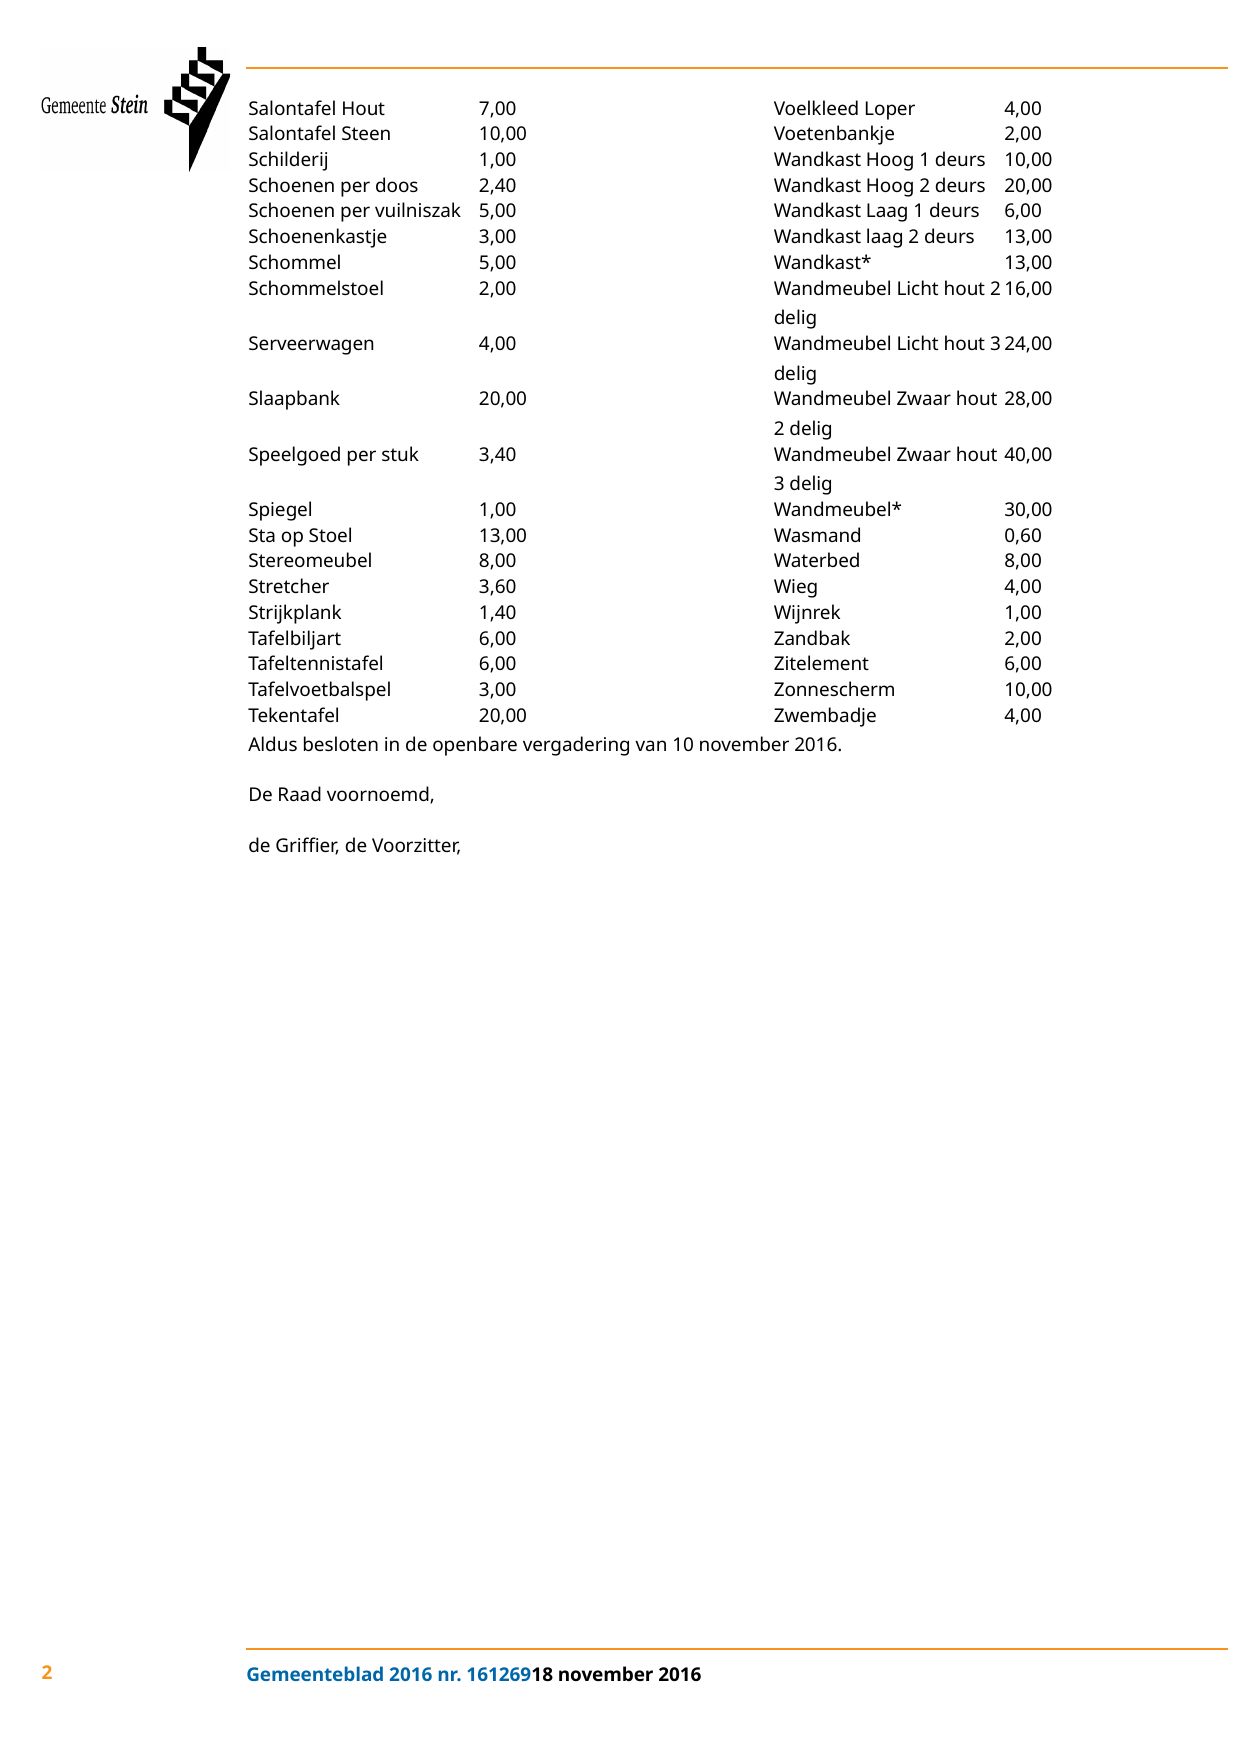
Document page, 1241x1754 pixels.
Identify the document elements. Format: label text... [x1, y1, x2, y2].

table_cell Tekentafel [248, 702, 479, 728]
table_cell [626, 386, 773, 441]
text de Griffier, de Voorzitter, [248, 832, 1152, 857]
table_cell [626, 522, 773, 548]
text De Raad voornoemd, [248, 781, 1152, 807]
table_cell 4,00 [1004, 573, 1152, 599]
table_cell Wandkast Hoog 2 deurs [774, 172, 1004, 198]
table_cell 13,00 [1004, 224, 1152, 249]
table_cell 20,00 [479, 702, 626, 728]
picture [41, 47, 231, 172]
table_cell 5,00 [479, 198, 626, 223]
table_cell Wandmeubel Licht hout 3 delig [774, 330, 1004, 386]
table_cell Zonnescherm [774, 676, 1004, 702]
table_cell 10,00 [479, 121, 626, 146]
table_cell Schoenen per doos [248, 172, 479, 198]
table_cell 40,00 [1004, 441, 1152, 496]
table_cell 2,00 [1004, 625, 1152, 651]
table_cell Stereomeubel [248, 548, 479, 573]
table_cell Zandbak [774, 625, 1004, 651]
table_cell Wandmeubel* [774, 496, 1004, 522]
table_cell [626, 599, 773, 625]
table_cell Wandmeubel Zwaar hout 3 delig [774, 441, 1004, 496]
table_cell 16,00 [1004, 275, 1152, 330]
table_cell Voetenbankje [774, 121, 1004, 146]
table_cell 28,00 [1004, 386, 1152, 441]
table_cell 20,00 [479, 386, 626, 441]
table_cell [626, 121, 773, 146]
table_cell 13,00 [479, 522, 626, 548]
table_cell Wieg [774, 573, 1004, 599]
table_cell [626, 330, 773, 386]
table_cell 10,00 [1004, 676, 1152, 702]
table_cell Schoenen per vuilniszak [248, 198, 479, 223]
table_cell Tafeltennistafel [248, 651, 479, 676]
table_cell Wandkast* [774, 249, 1004, 275]
table_cell [626, 224, 773, 249]
table_cell 20,00 [1004, 172, 1152, 198]
table_cell Salontafel Steen [248, 121, 479, 146]
table_cell [626, 573, 773, 599]
table_cell Wandkast Hoog 1 deurs [774, 146, 1004, 172]
table_cell 13,00 [1004, 249, 1152, 275]
table_cell Tafelvoetbalspel [248, 676, 479, 702]
table_cell Zitelement [774, 651, 1004, 676]
table_cell [626, 95, 773, 121]
table_cell Stretcher [248, 573, 479, 599]
table_cell [626, 702, 773, 728]
table_cell [626, 198, 773, 223]
table_cell Wandkast Laag 1 deurs [774, 198, 1004, 223]
table_cell 2,40 [479, 172, 626, 198]
table_cell Speelgoed per stuk [248, 441, 479, 496]
text Aldus besloten in de openbare vergadering van 10 november 2016. [248, 731, 1152, 757]
table_cell 0,60 [1004, 522, 1152, 548]
table_cell 2,00 [479, 275, 626, 330]
table_cell Schommel [248, 249, 479, 275]
table_cell Sta op Stoel [248, 522, 479, 548]
table_cell 8,00 [479, 548, 626, 573]
table_cell Schilderij [248, 146, 479, 172]
table_cell 6,00 [1004, 198, 1152, 223]
table_cell 10,00 [1004, 146, 1152, 172]
table_cell [626, 172, 773, 198]
table_cell Zwembadje [774, 702, 1004, 728]
table_cell Wandmeubel Zwaar hout 2 delig [774, 386, 1004, 441]
table_cell [626, 249, 773, 275]
table_cell [626, 625, 773, 651]
table_cell Schommelstoel [248, 275, 479, 330]
table_cell 24,00 [1004, 330, 1152, 386]
table_cell Waterbed [774, 548, 1004, 573]
table_cell 30,00 [1004, 496, 1152, 522]
table_cell 3,60 [479, 573, 626, 599]
table_cell 4,00 [1004, 95, 1152, 121]
table_cell Voelkleed Loper [774, 95, 1004, 121]
table_cell 2,00 [1004, 121, 1152, 146]
table_cell Strijkplank [248, 599, 479, 625]
table_cell 1,00 [479, 496, 626, 522]
table_cell Salontafel Hout [248, 95, 479, 121]
table_cell 3,00 [479, 224, 626, 249]
table_cell 3,00 [479, 676, 626, 702]
table_cell Wasmand [774, 522, 1004, 548]
table_cell [626, 146, 773, 172]
table_cell 6,00 [1004, 651, 1152, 676]
table_cell Serveerwagen [248, 330, 479, 386]
table_cell Wijnrek [774, 599, 1004, 625]
table_cell 4,00 [479, 330, 626, 386]
table_cell Wandkast laag 2 deurs [774, 224, 1004, 249]
table_cell [626, 441, 773, 496]
table_cell Tafelbiljart [248, 625, 479, 651]
table_cell 5,00 [479, 249, 626, 275]
table_cell 1,00 [479, 146, 626, 172]
table_cell 1,40 [479, 599, 626, 625]
table_cell Wandmeubel Licht hout 2 delig [774, 275, 1004, 330]
table_cell Slaapbank [248, 386, 479, 441]
table_cell [626, 496, 773, 522]
table_cell [626, 676, 773, 702]
table_cell 6,00 [479, 651, 626, 676]
table_cell [626, 548, 773, 573]
table_cell 4,00 [1004, 702, 1152, 728]
table_cell 6,00 [479, 625, 626, 651]
table_cell Schoenenkastje [248, 224, 479, 249]
table_cell 7,00 [479, 95, 626, 121]
table_cell 1,00 [1004, 599, 1152, 625]
table_cell Spiegel [248, 496, 479, 522]
table_cell 3,40 [479, 441, 626, 496]
table_cell [626, 651, 773, 676]
table_cell [626, 275, 773, 330]
table_cell 8,00 [1004, 548, 1152, 573]
